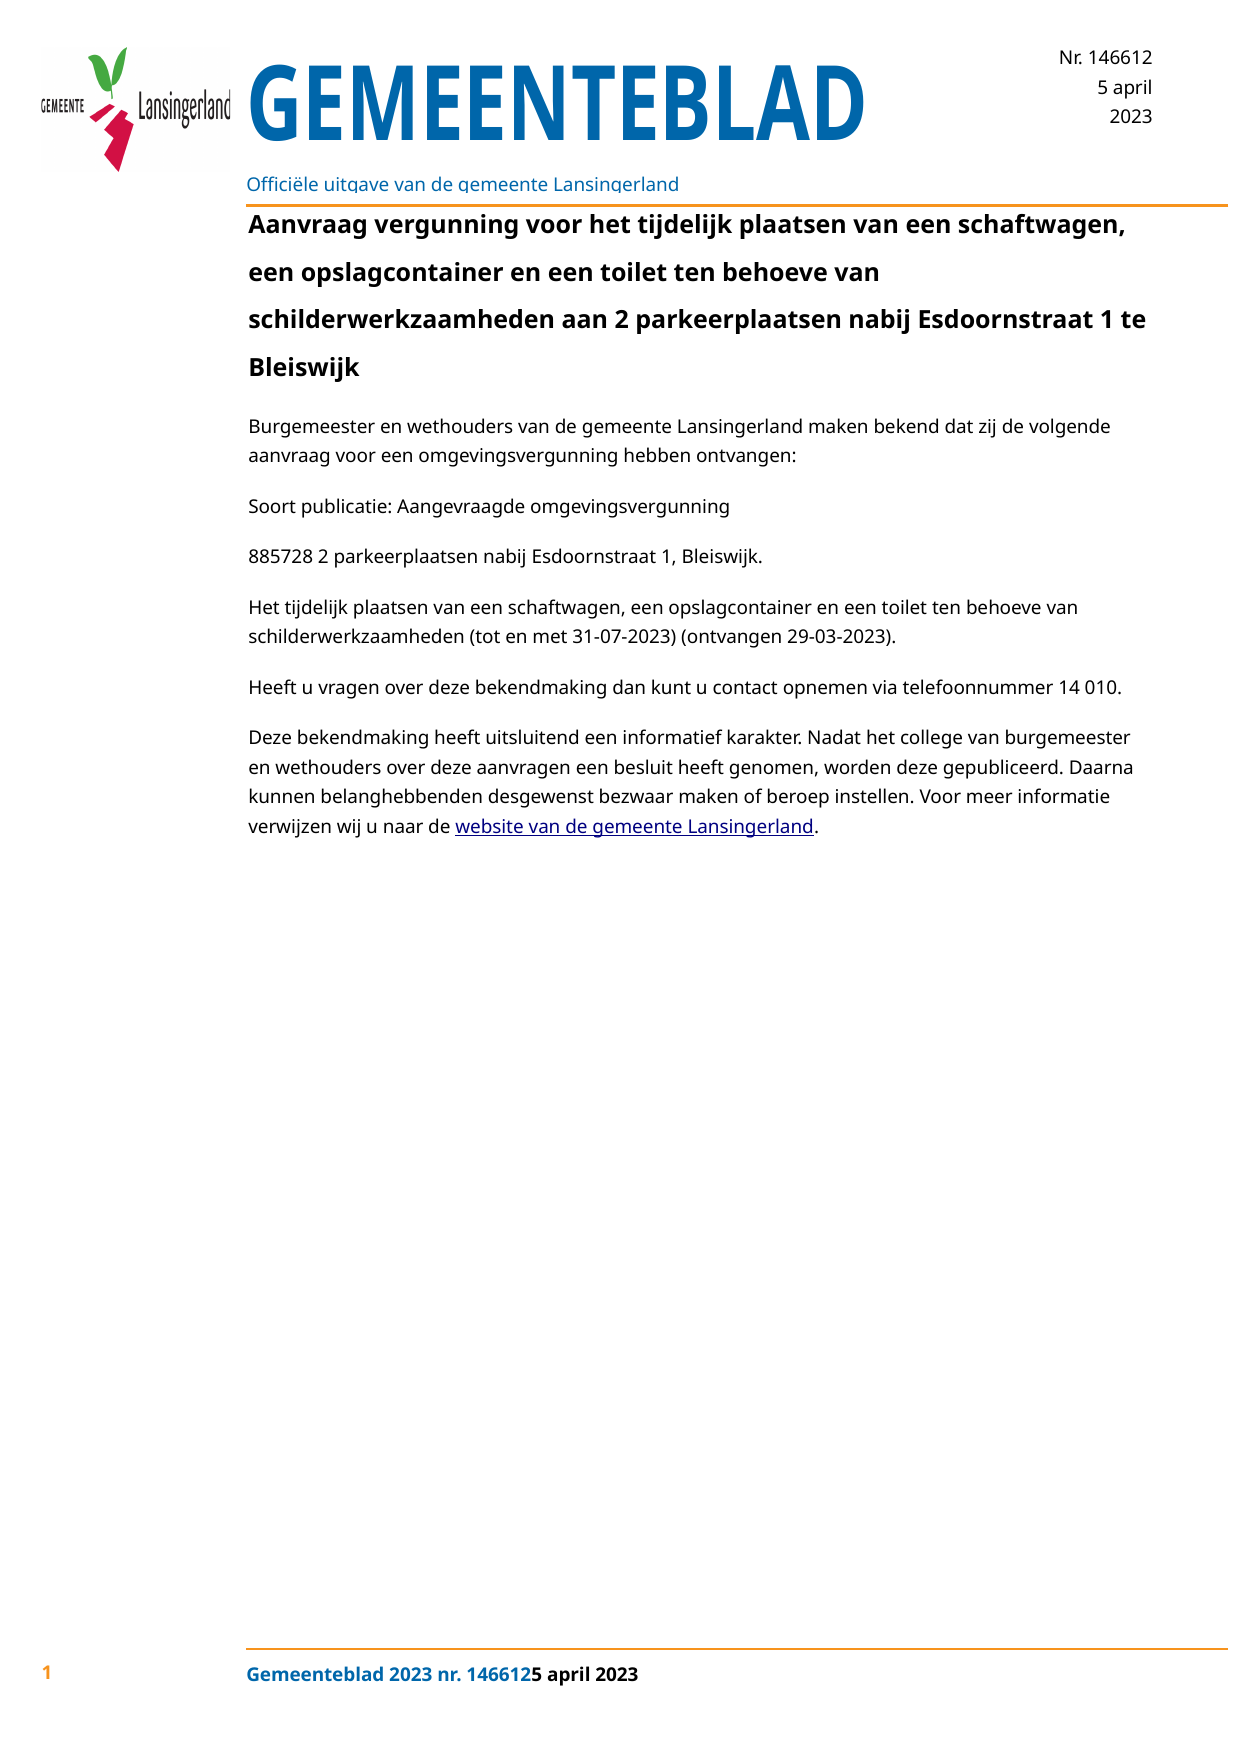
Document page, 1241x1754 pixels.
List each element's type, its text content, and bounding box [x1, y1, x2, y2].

text Het tijdelijk plaatsen van een schaftwagen, een opslagcontainer en een toilet ten behoeve van schilderwerkzaamheden (tot en met 31-07-2023) (ontvangen 29-03-2023). [248, 594, 1152, 649]
text Deze bekendmaking heeft uitsluitend een informatief karakter. Nadat het college van burgemeester en wethouders over deze aanvragen een besluit heeft genomen, worden deze gepubliceerd. Daarna kunnen belanghebbenden desgewenst bezwaar maken of beroep instellen. Voor meer informatie verwijzen wij u naar de website van de gemeente Lansingerland. [248, 724, 1152, 839]
text 885728 2 parkeerplaatsen nabij Esdoornstraat 1, Bleiswijk. [248, 543, 1152, 569]
text Burgemeester en wethouders van de gemeente Lansingerland maken bekend dat zij de volgende aanvraag voor een omgevingsvergunning hebben ontvangen: [248, 413, 1152, 468]
text Soort publicatie: Aangevraagde omgevingsvergunning [248, 493, 1152, 519]
text Aanvraag vergunning voor het tijdelijk plaatsen van een schaftwagen, een opslagcontainer en een toilet ten behoeve van schilderwerkzaamheden aan 2 parkeerplaatsen nabij Esdoornstraat 1 te Bleiswijk [248, 207, 1152, 384]
text Heeft u vragen over deze bekendmaking dan kunt u contact opnemen via telefoonnummer 14 010. [248, 674, 1152, 700]
picture [41, 47, 231, 172]
